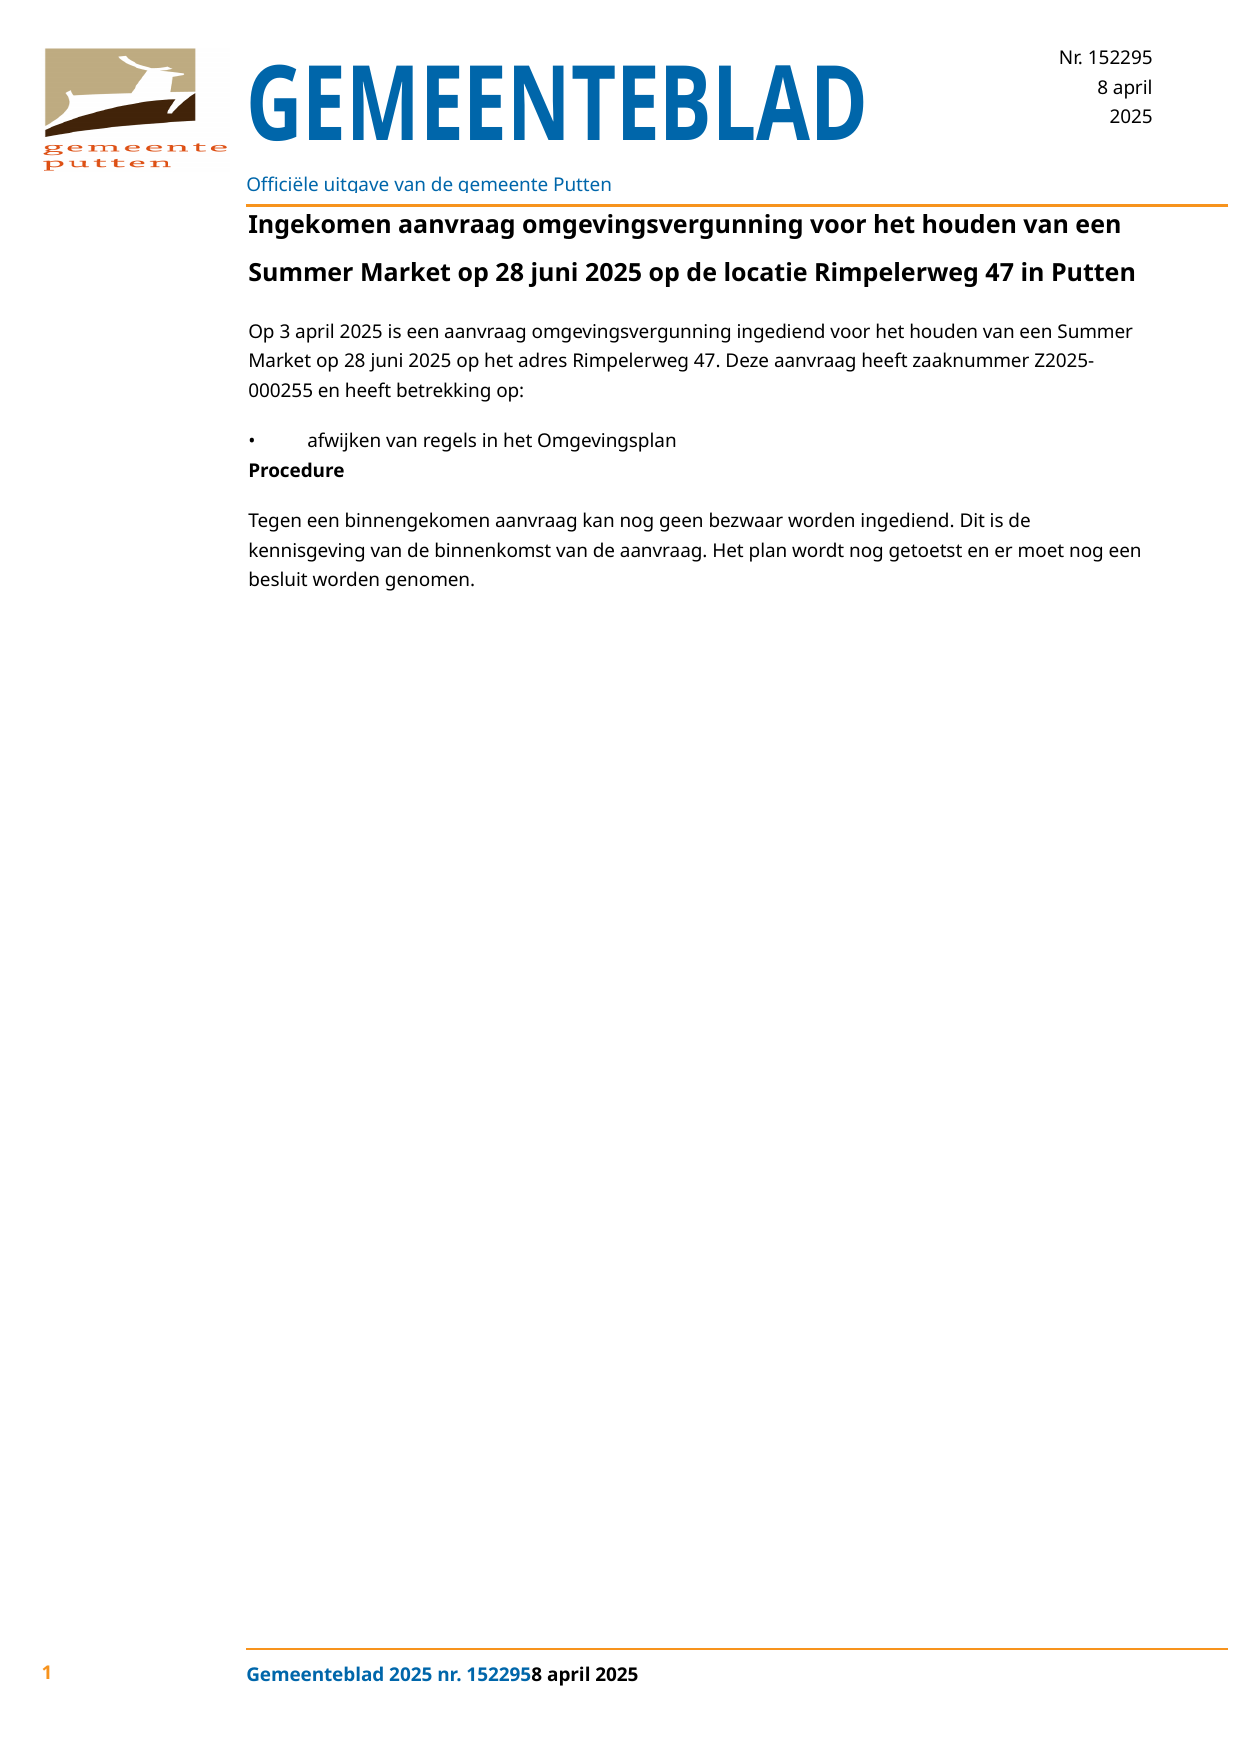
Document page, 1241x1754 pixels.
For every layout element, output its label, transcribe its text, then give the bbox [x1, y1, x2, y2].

text Ingekomen aanvraag omgevingsvergunning voor het houden van een Summer Market op 28 juni 2025 op de locatie Rimpelerweg 47 in Putten [248, 207, 1152, 288]
text Op 3 april 2025 is een aanvraag omgevingsvergunning ingediend voor het houden van een Summer Market op 28 juni 2025 op het adres Rimpelerweg 47. Deze aanvraag heeft zaaknummer Z2025-000255 en heeft betrekking op: [248, 318, 1152, 403]
text Tegen een binnengekomen aanvraag kan nog geen bezwaar worden ingediend. Dit is de kennisgeving van de binnenkomst van de aanvraag. Het plan wordt nog getoetst en er moet nog een besluit worden genomen. [248, 507, 1152, 592]
list afwijken van regels in het Omgevingsplan [248, 427, 1152, 453]
picture [41, 47, 231, 172]
text Procedure [248, 457, 1152, 483]
